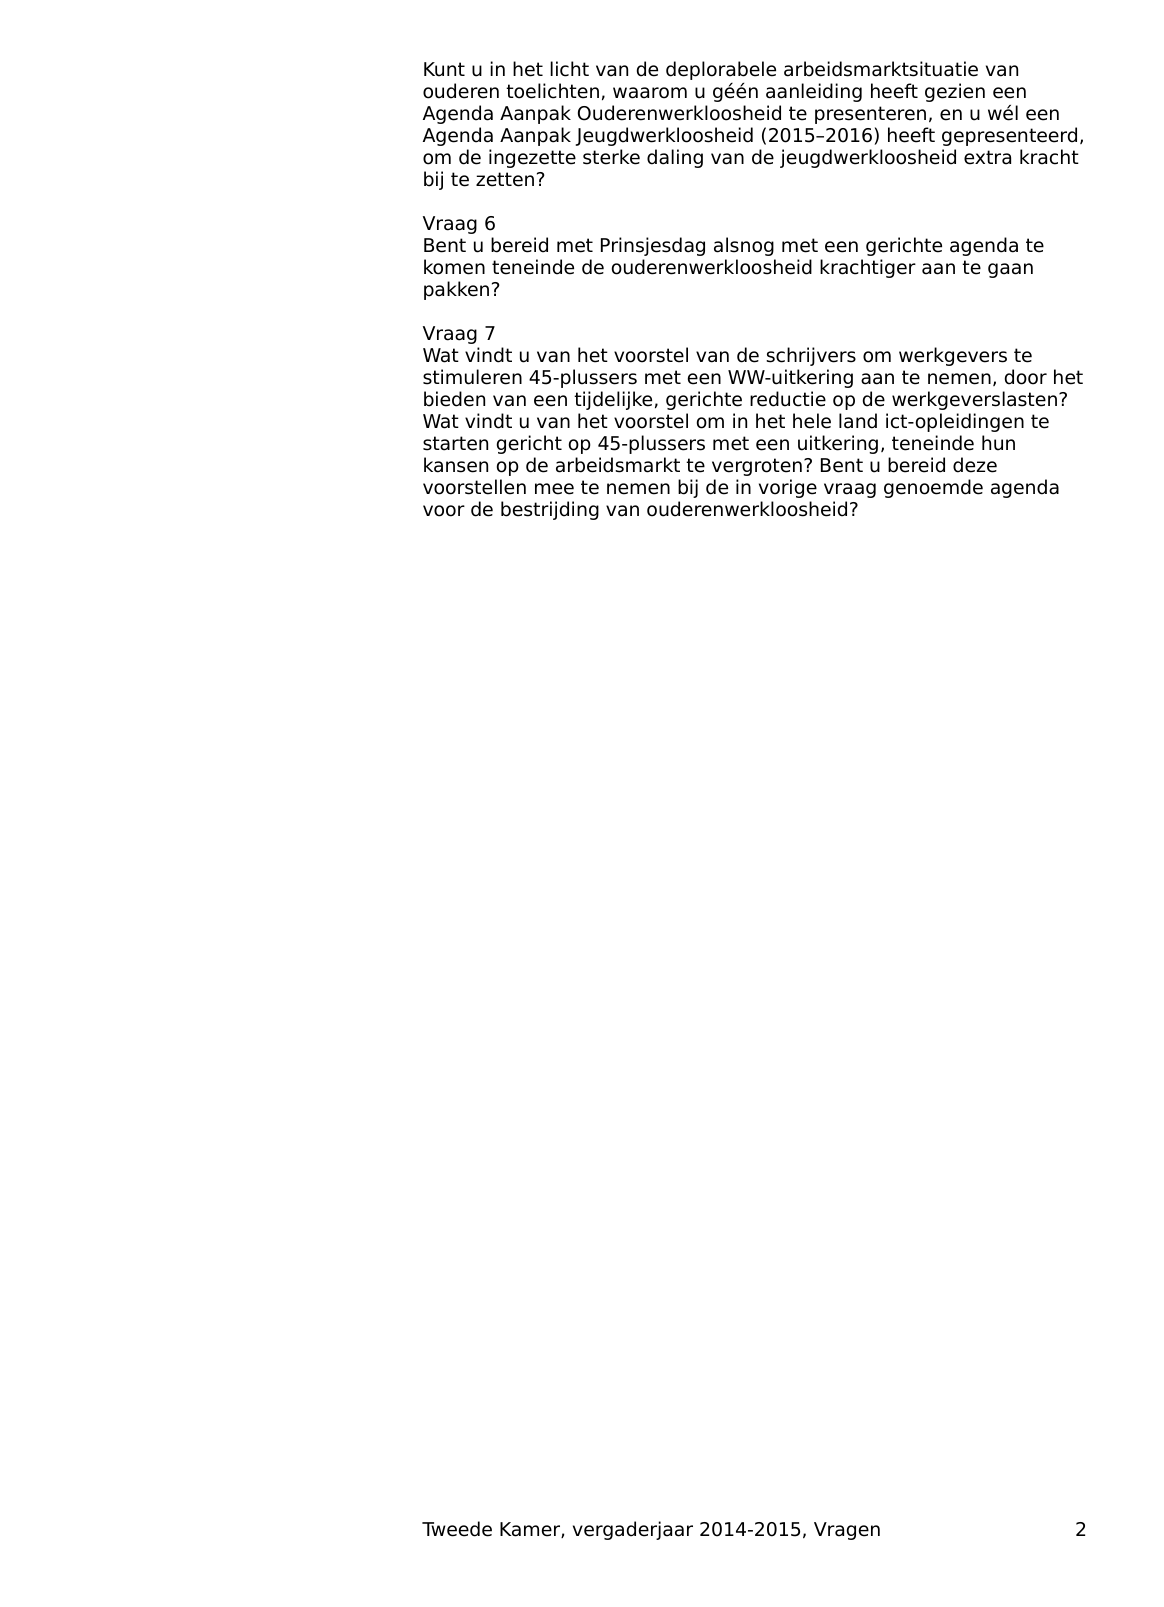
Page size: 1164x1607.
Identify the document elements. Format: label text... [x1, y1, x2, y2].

text Wat vindt u van het voorstel van de schrijvers om werkgevers te stimuleren 45-plussers met een WW-uitkering aan te nemen, door het bieden van een tijdelijke, gerichte reductie op de werkgeverslasten? Wat vindt u van het voorstel om in het hele land ict-opleidingen te starten gericht op 45-plussers met een uitkering, teneinde hun kansen op de arbeidsmarkt te vergroten? Bent u bereid deze voorstellen mee te nemen bij de in vorige vraag genoemde agenda voor de bestrijding van ouderenwerkloosheid? [422, 345, 1087, 521]
text Bent u bereid met Prinsjesdag alsnog met een gerichte agenda te komen teneinde de ouderenwerkloosheid krachtiger aan te gaan pakken? [422, 235, 1087, 301]
text Vraag 7 [422, 323, 1087, 345]
text Vraag 6 [422, 213, 1087, 235]
text Kunt u in het licht van de deplorabele arbeidsmarktsituatie van ouderen toelichten, waarom u géén aanleiding heeft gezien een Agenda Aanpak Ouderenwerkloosheid te presenteren, en u wél een Agenda Aanpak Jeugdwerkloosheid (2015–2016) heeft gepresenteerd, om de ingezette sterke daling van de jeugdwerkloosheid extra kracht bij te zetten? [422, 59, 1087, 191]
